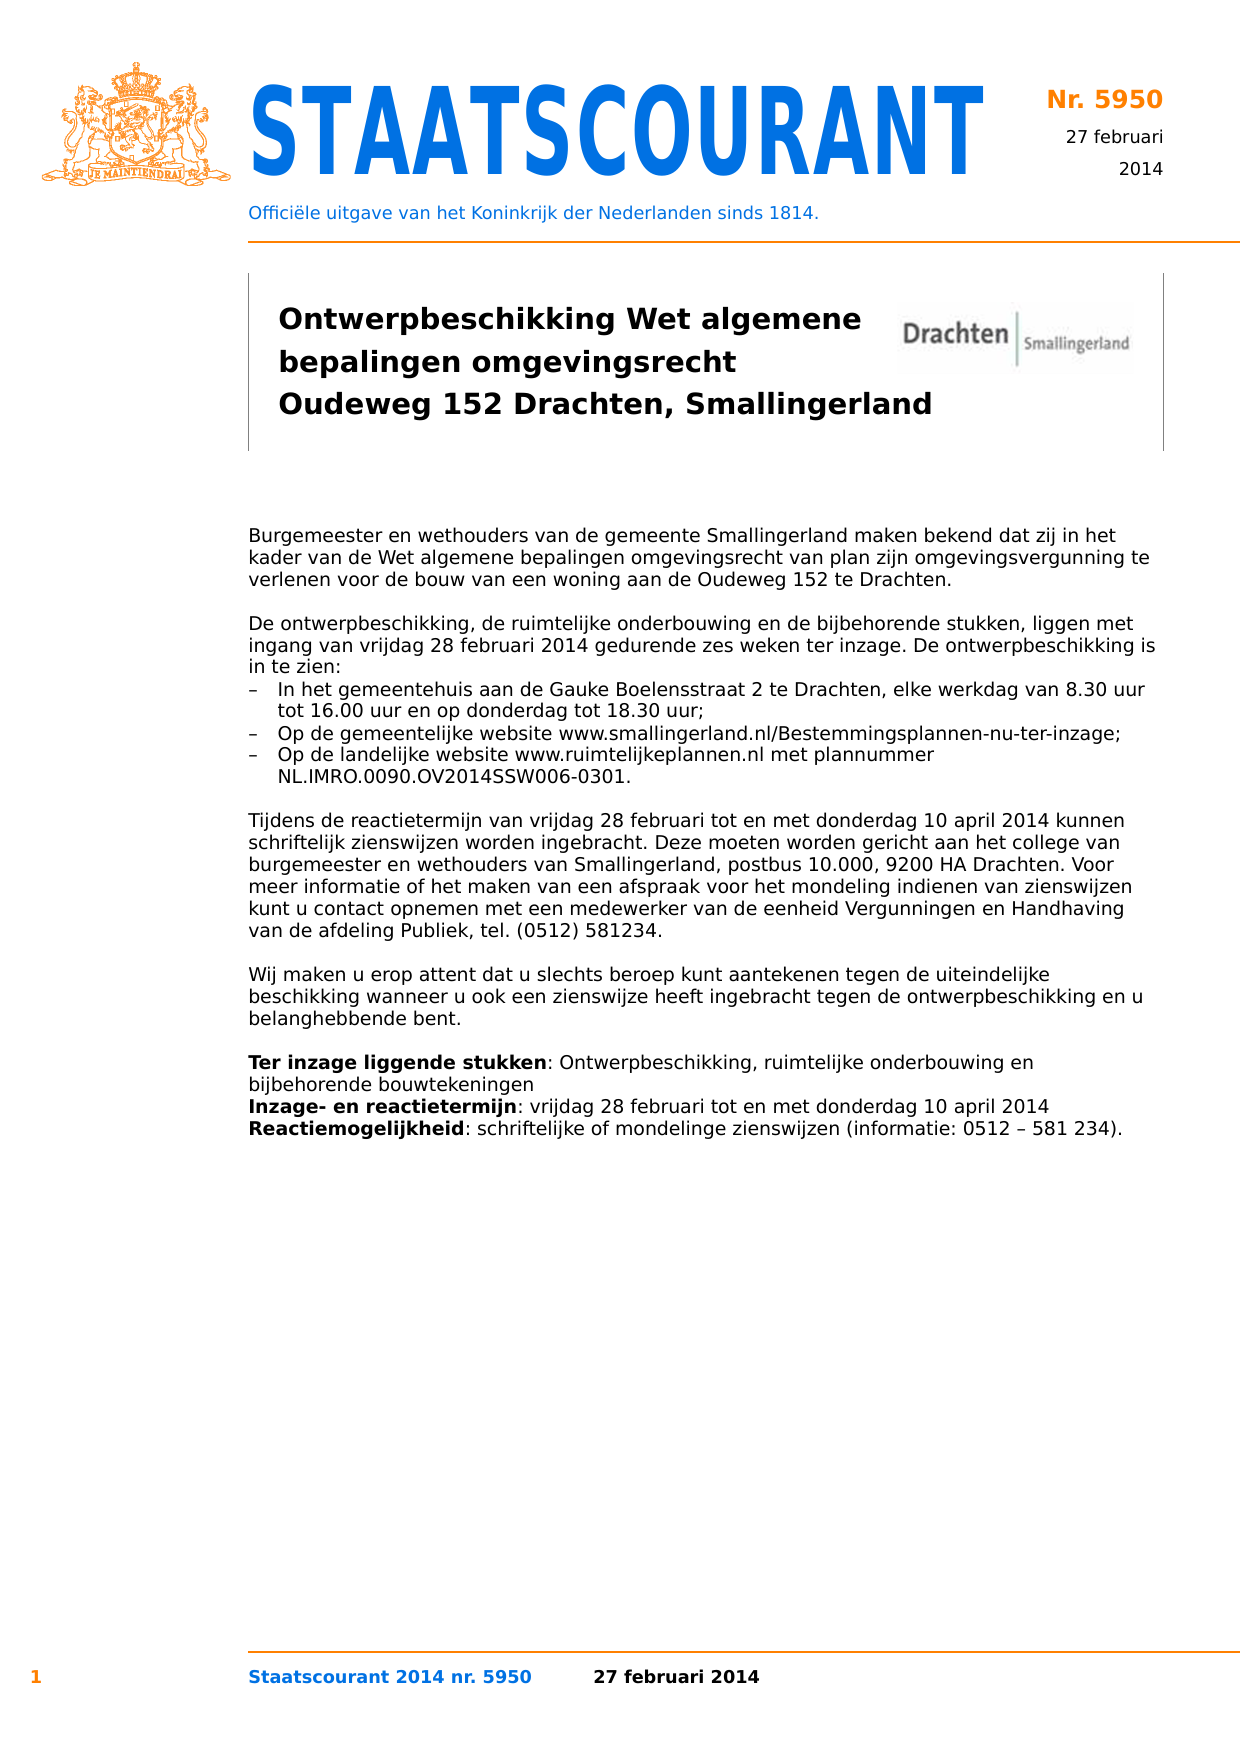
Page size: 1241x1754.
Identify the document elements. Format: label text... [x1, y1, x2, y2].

table_header Nr. 5950 [998, 62, 1240, 121]
text Ter inzage liggende stukken: Ontwerpbeschikking, ruimtelijke onderbouwing en bijbehorende bouwtekeningen [248, 1052, 1163, 1096]
picture [897, 302, 1134, 374]
text Burgemeester en wethouders van de gemeente Smallingerland maken bekend dat zij in het kader van de Wet algemene bepalingen omgevingsrecht van plan zijn omgevingsvergunning te verlenen voor de bouw van een woning aan de Oudeweg 152 te Drachten. [248, 525, 1163, 591]
text – Op de landelijke website www.ruimtelijkeplannen.nl met plannummer NL.IMRO.0090.OV2014SSW006-0301. [248, 744, 1163, 788]
picture [41, 62, 231, 186]
text – In het gemeentehuis aan de Gauke Boelensstraat 2 te Drachten, elke werkdag van 8.30 uur tot 16.00 uur en op donderdag tot 18.30 uur; [248, 678, 1163, 722]
table_header [25, 62, 248, 241]
text Inzage- en reactietermijn: vrijdag 28 februari tot en met donderdag 10 april 2014 [248, 1096, 1163, 1118]
text De ontwerpbeschikking, de ruimtelijke onderbouwing en de bijbehorende stukken, liggen met ingang van vrijdag 28 februari 2014 gedurende zes weken ter inzage. De ontwerpbeschikking is in te zien: [248, 612, 1163, 678]
text Reactiemogelijkheid: schriftelijke of mondelinge zienswijzen (informatie: 0512 – 581 234). [248, 1118, 1163, 1140]
text – Op de gemeentelijke website www.smallingerland.nl/Bestemmingsplannen-nu-ter-inzage; [248, 722, 1163, 744]
table_cell 2014 [998, 153, 1240, 203]
table_cell 27 februari [998, 121, 1240, 153]
table_cell Officiële uitgave van het Koninkrijk der Nederlanden sinds 1814. [248, 203, 1240, 241]
table_header STAATSCOURANT [248, 62, 998, 203]
text Tijdens de reactietermijn van vrijdag 28 februari tot en met donderdag 10 april 2014 kunnen schriftelijk zienswijzen worden ingebracht. Deze moeten worden gericht aan het college van burgemeester en wethouders van Smallingerland, postbus 10.000, 9200 HA Drachten. Voor meer informatie of het maken van een afspraak voor het mondeling indienen van zienswijzen kunt u contact opnemen met een medewerker van de eenheid Vergunningen en Handhaving van de afdeling Publiek, tel. (0512) 581234. [248, 810, 1163, 942]
subtitle Ontwerpbeschikking Wet algemene bepalingen omgevingsrecht Oudeweg 152 Drachten, Smallingerland [249, 273, 1163, 451]
text Wij maken u erop attent dat u slechts beroep kunt aantekenen tegen de uiteindelijke beschikking wanneer u ook een zienswijze heeft ingebracht tegen de ontwerpbeschikking en u belanghebbende bent. [248, 964, 1163, 1030]
